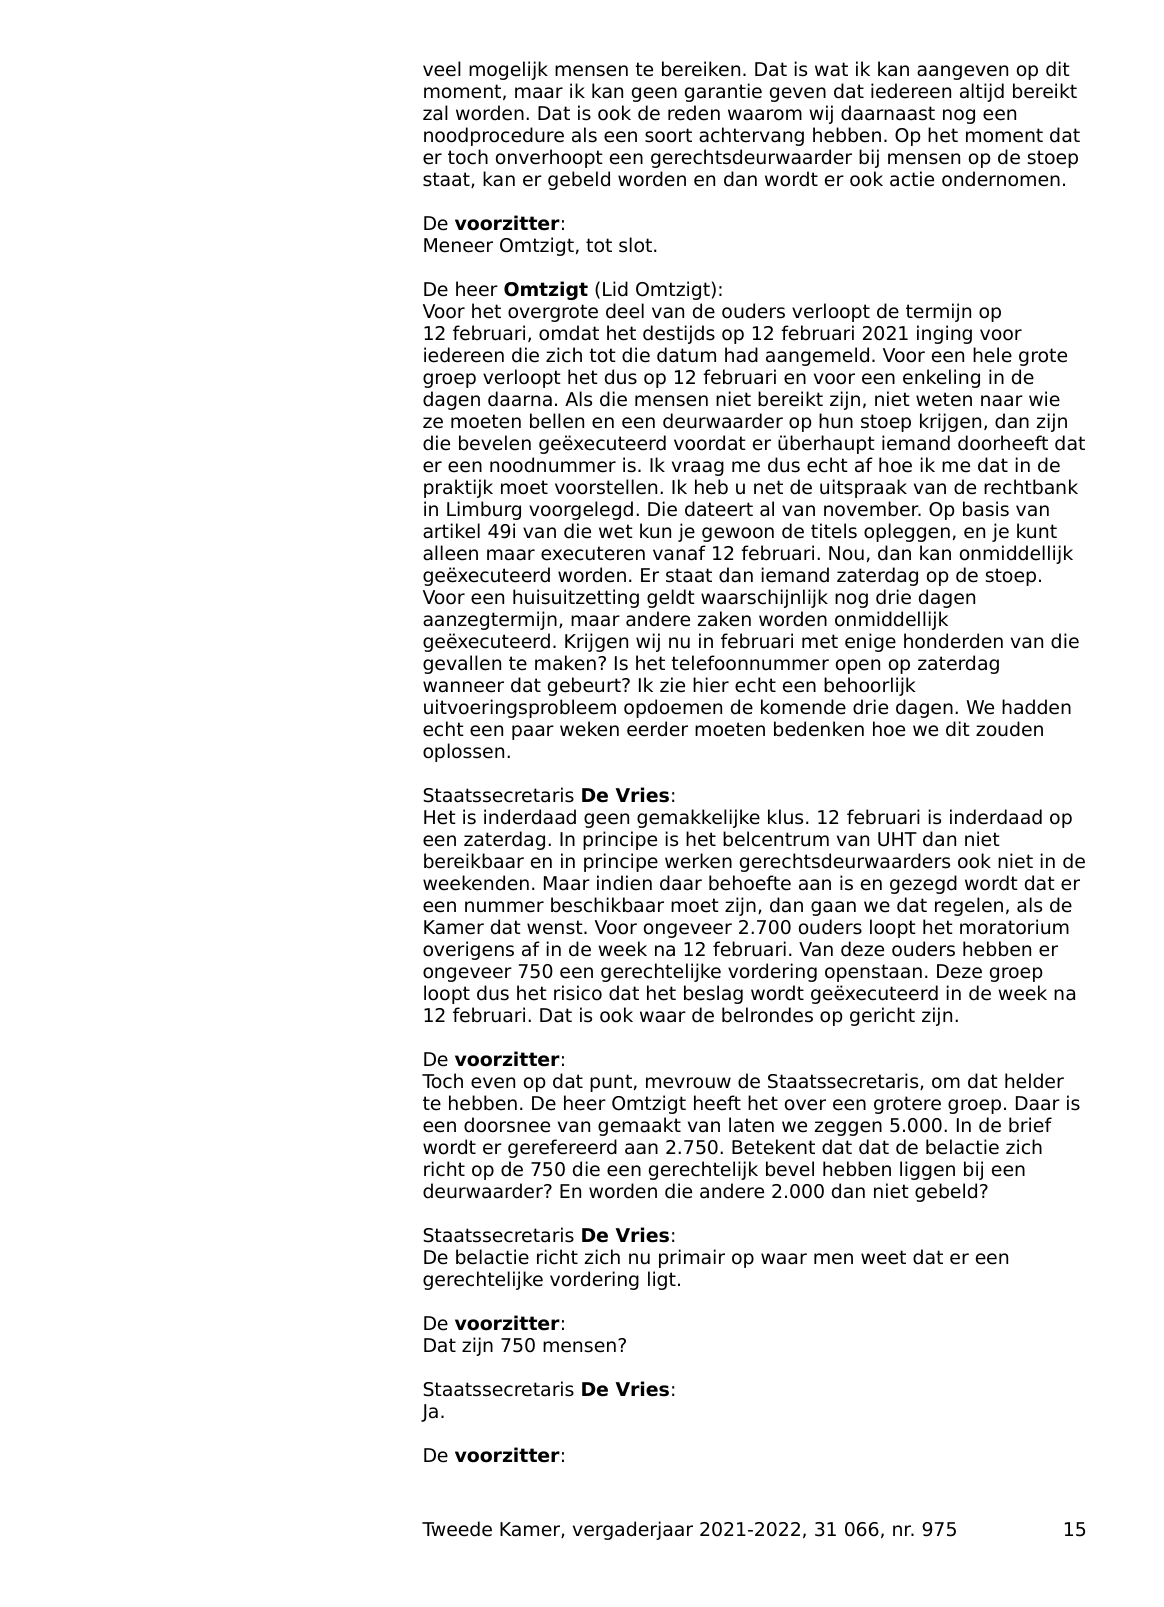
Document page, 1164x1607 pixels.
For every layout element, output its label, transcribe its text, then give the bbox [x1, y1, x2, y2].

text Toch even op dat punt, mevrouw de Staatssecretaris, om dat helder te hebben. De heer Omtzigt heeft het over een grotere groep. Daar is een doorsnee van gemaakt van laten we zeggen 5.000. In de brief wordt er gerefereerd aan 2.750. Betekent dat dat de belactie zich richt op de 750 die een gerechtelijk bevel hebben liggen bij een deurwaarder? En worden die andere 2.000 dan niet gebeld? [422, 1071, 1087, 1203]
text De voorzitter: [422, 213, 1087, 235]
text Het is inderdaad geen gemakkelijke klus. 12 februari is inderdaad op een zaterdag. In principe is het belcentrum van UHT dan niet bereikbaar en in principe werken gerechtsdeurwaarders ook niet in de weekenden. Maar indien daar behoefte aan is en gezegd wordt dat er een nummer beschikbaar moet zijn, dan gaan we dat regelen, als de Kamer dat wenst. Voor ongeveer 2.700 ouders loopt het moratorium overigens af in de week na 12 februari. Van deze ouders hebben er ongeveer 750 een gerechtelijke vordering openstaan. Deze groep loopt dus het risico dat het beslag wordt geëxecuteerd in de week na 12 februari. Dat is ook waar de belrondes op gericht zijn. [422, 807, 1087, 1027]
text De voorzitter: [422, 1445, 1087, 1467]
text Dat zijn 750 mensen? [422, 1335, 1087, 1357]
text veel mogelijk mensen te bereiken. Dat is wat ik kan aangeven op dit moment, maar ik kan geen garantie geven dat iedereen altijd bereikt zal worden. Dat is ook de reden waarom wij daarnaast nog een noodprocedure als een soort achtervang hebben. Op het moment dat er toch onverhoopt een gerechtsdeurwaarder bij mensen op de stoep staat, kan er gebeld worden en dan wordt er ook actie ondernomen. [422, 59, 1087, 191]
text Staatssecretaris De Vries: [422, 1379, 1087, 1401]
text De belactie richt zich nu primair op waar men weet dat er een gerechtelijke vordering ligt. [422, 1247, 1087, 1291]
text Meneer Omtzigt, tot slot. [422, 235, 1087, 257]
text Staatssecretaris De Vries: [422, 785, 1087, 807]
text Voor het overgrote deel van de ouders verloopt de termijn op 12 februari, omdat het destijds op 12 februari 2021 inging voor iedereen die zich tot die datum had aangemeld. Voor een hele grote groep verloopt het dus op 12 februari en voor een enkeling in de dagen daarna. Als die mensen niet bereikt zijn, niet weten naar wie ze moeten bellen en een deurwaarder op hun stoep krijgen, dan zijn die bevelen geëxecuteerd voordat er überhaupt iemand doorheeft dat er een noodnummer is. Ik vraag me dus echt af hoe ik me dat in de praktijk moet voorstellen. Ik heb u net de uitspraak van de rechtbank in Limburg voorgelegd. Die dateert al van november. Op basis van artikel 49i van die wet kun je gewoon de titels opleggen, en je kunt alleen maar executeren vanaf 12 februari. Nou, dan kan onmiddellijk geëxecuteerd worden. Er staat dan iemand zaterdag op de stoep. Voor een huisuitzetting geldt waarschijnlijk nog drie dagen aanzegtermijn, maar andere zaken worden onmiddellijk geëxecuteerd. Krijgen wij nu in februari met enige honderden van die gevallen te maken? Is het telefoonnummer open op zaterdag wanneer dat gebeurt? Ik zie hier echt een behoorlijk uitvoeringsprobleem opdoemen de komende drie dagen. We hadden echt een paar weken eerder moeten bedenken hoe we dit zouden oplossen. [422, 301, 1087, 763]
text Ja. [422, 1401, 1087, 1423]
text Staatssecretaris De Vries: [422, 1225, 1087, 1247]
text De voorzitter: [422, 1049, 1087, 1071]
text De heer Omtzigt (Lid Omtzigt): [422, 279, 1087, 301]
text De voorzitter: [422, 1313, 1087, 1335]
